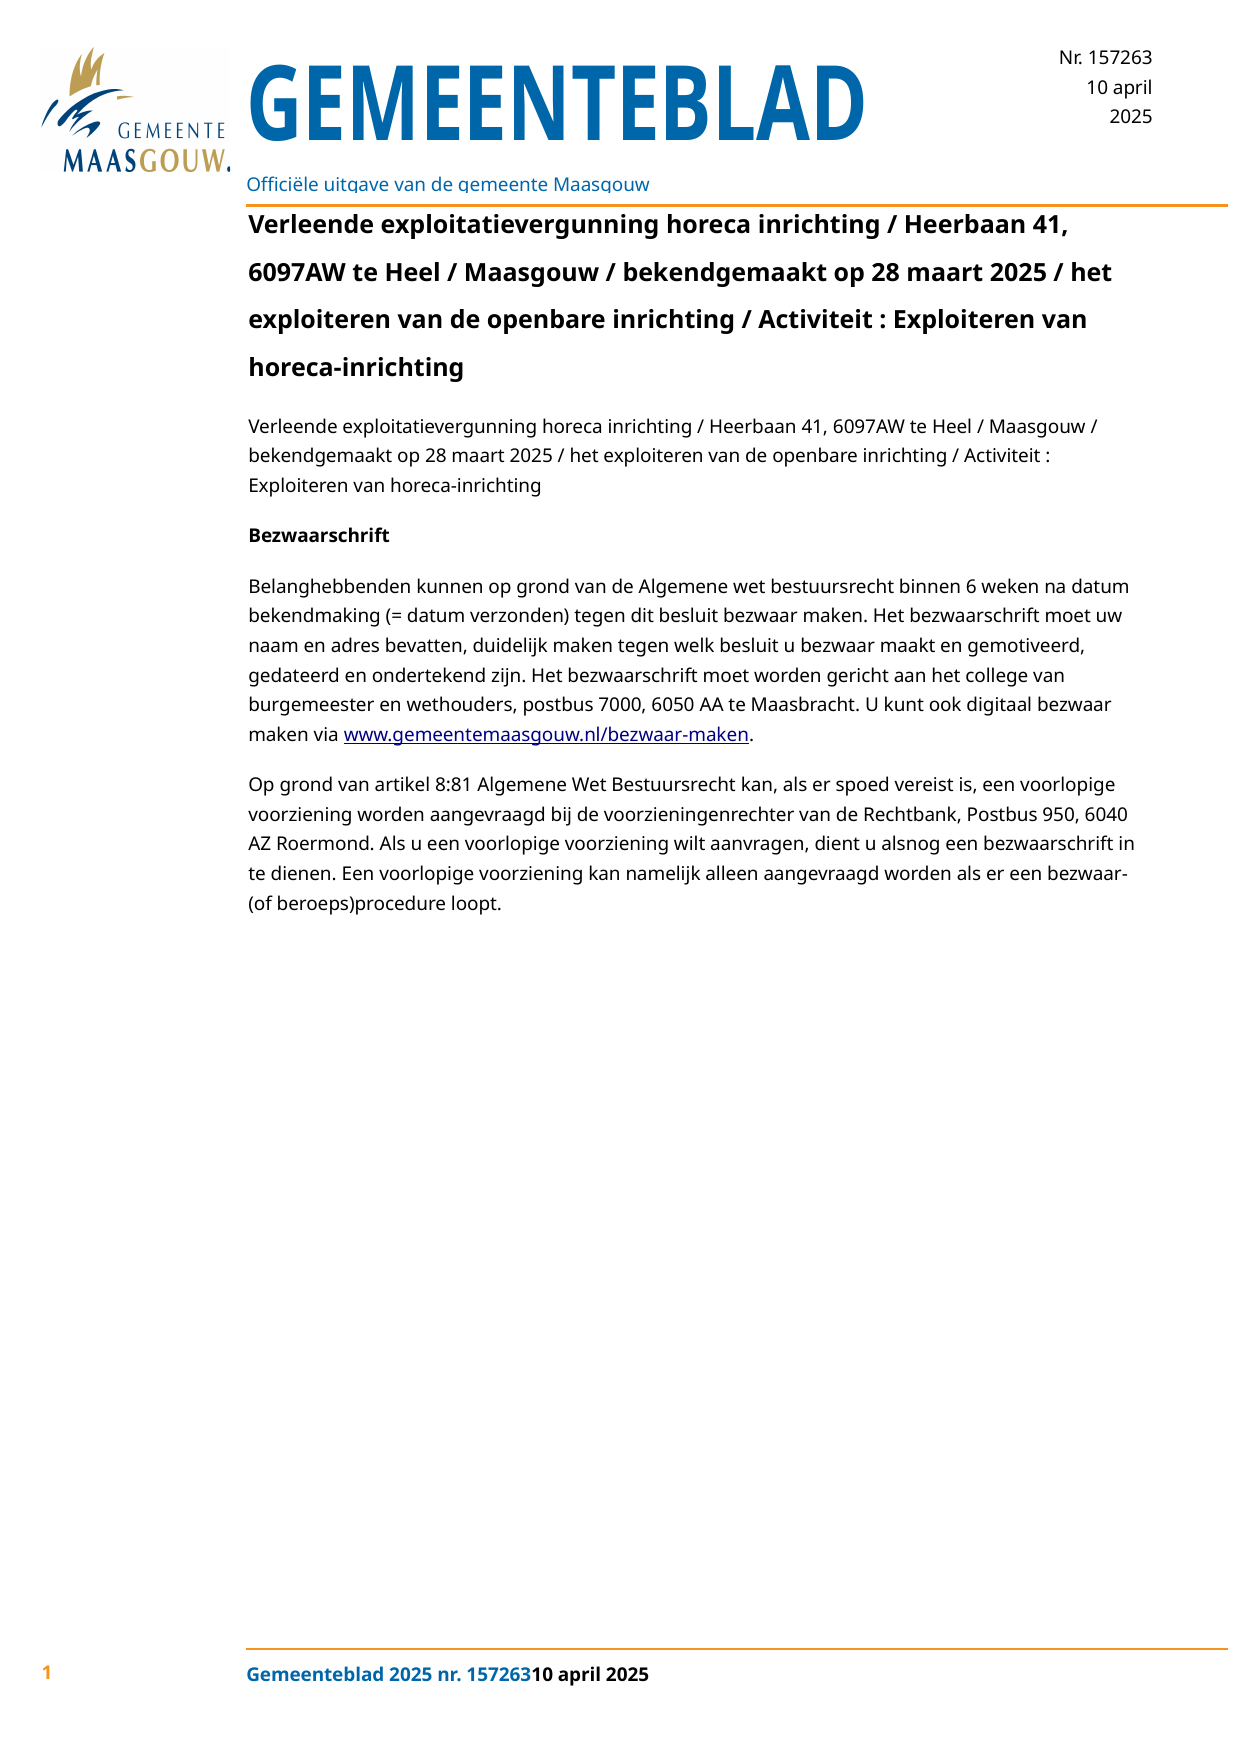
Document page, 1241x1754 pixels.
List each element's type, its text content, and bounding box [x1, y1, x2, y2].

text Bezwaarschrift [248, 523, 1152, 548]
text Verleende exploitatievergunning horeca inrichting / Heerbaan 41, 6097AW te Heel / Maasgouw / bekendgemaakt op 28 maart 2025 / het exploiteren van de openbare inrichting / Activiteit : Exploiteren van horeca-inrichting [248, 207, 1152, 384]
text Verleende exploitatievergunning horeca inrichting / Heerbaan 41, 6097AW te Heel / Maasgouw / bekendgemaakt op 28 maart 2025 / het exploiteren van de openbare inrichting / Activiteit : Exploiteren van horeca-inrichting [248, 413, 1152, 498]
text Belanghebbenden kunnen op grond van de Algemene wet bestuursrecht binnen 6 weken na datum bekendmaking (= datum verzonden) tegen dit besluit bezwaar maken. Het bezwaarschrift moet uw naam en adres bevatten, duidelijk maken tegen welk besluit u bezwaar maakt en gemotiveerd, gedateerd en ondertekend zijn. Het bezwaarschrift moet worden gericht aan het college van burgemeester en wethouders, postbus 7000, 6050 AA te Maasbracht. U kunt ook digitaal bezwaar maken via www.gemeentemaasgouw.nl/bezwaar-maken. [248, 573, 1152, 747]
picture [41, 47, 231, 172]
text Op grond van artikel 8:81 Algemene Wet Bestuursrecht kan, als er spoed vereist is, een voorlopige voorziening worden aangevraagd bij de voorzieningenrechter van de Rechtbank, Postbus 950, 6040 AZ Roermond. Als u een voorlopige voorziening wilt aanvragen, dient u alsnog een bezwaarschrift in te dienen. Een voorlopige voorziening kan namelijk alleen aangevraagd worden als er een bezwaar- (of beroeps)procedure loopt. [248, 771, 1152, 916]
